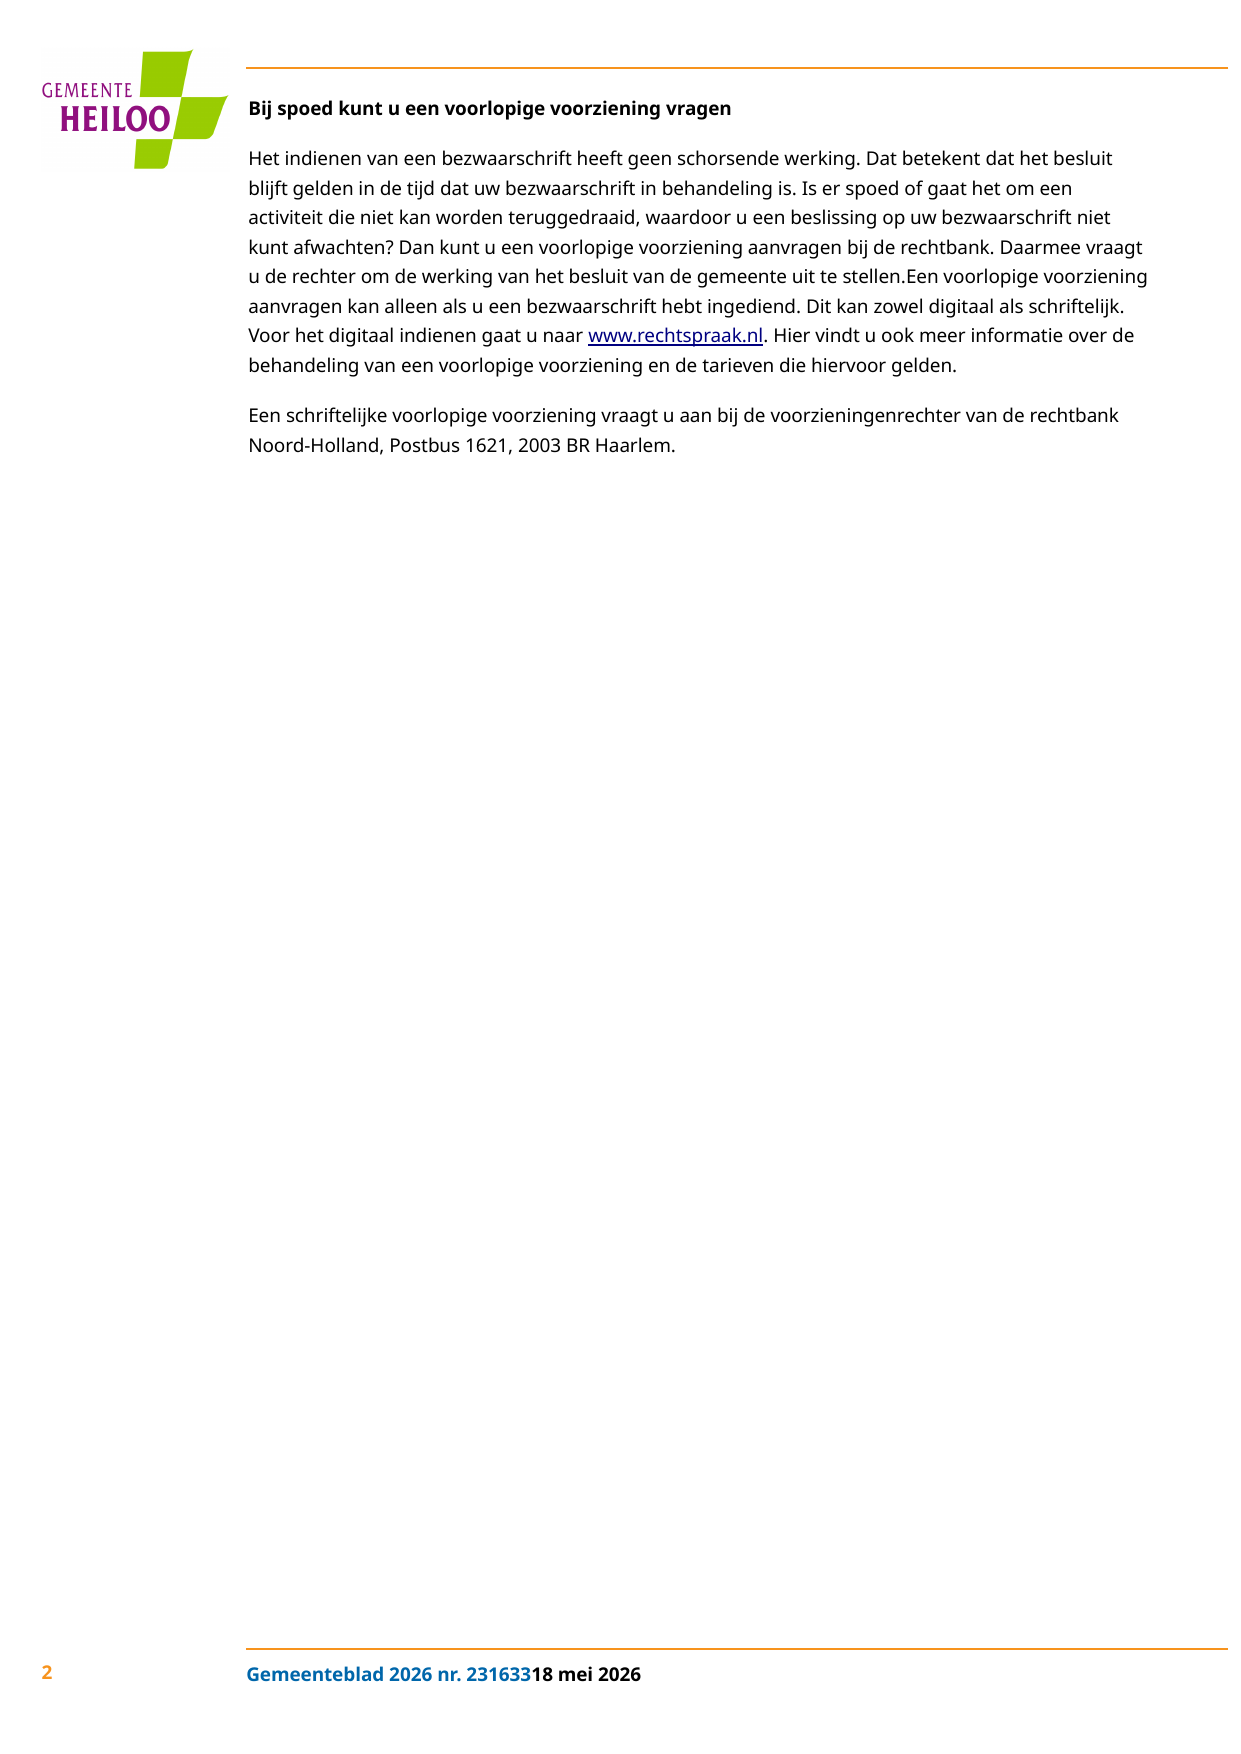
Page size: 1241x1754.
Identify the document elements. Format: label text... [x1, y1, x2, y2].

text Het indienen van een bezwaarschrift heeft geen schorsende werking. Dat betekent dat het besluit blijft gelden in de tijd dat uw bezwaarschrift in behandeling is. Is er spoed of gaat het om een activiteit die niet kan worden teruggedraaid, waardoor u een beslissing op uw bezwaarschrift niet kunt afwachten? Dan kunt u een voorlopige voorziening aanvragen bij de rechtbank. Daarmee vraagt u de rechter om de werking van het besluit van de gemeente uit te stellen.Een voorlopige voorziening aanvragen kan alleen als u een bezwaarschrift hebt ingediend. Dit kan zowel digitaal als schriftelijk. Voor het digitaal indienen gaat u naar www.rechtspraak.nl. Hier vindt u ook meer informatie over de behandeling van een voorlopige voorziening en de tarieven die hiervoor gelden. [248, 145, 1152, 378]
text Een schriftelijke voorlopige voorziening vraagt u aan bij de voorzieningenrechter van de rechtbank Noord-Holland, Postbus 1621, 2003 BR Haarlem. [248, 403, 1152, 458]
picture [41, 47, 231, 172]
text Bij spoed kunt u een voorlopige voorziening vragen [248, 95, 1152, 121]
